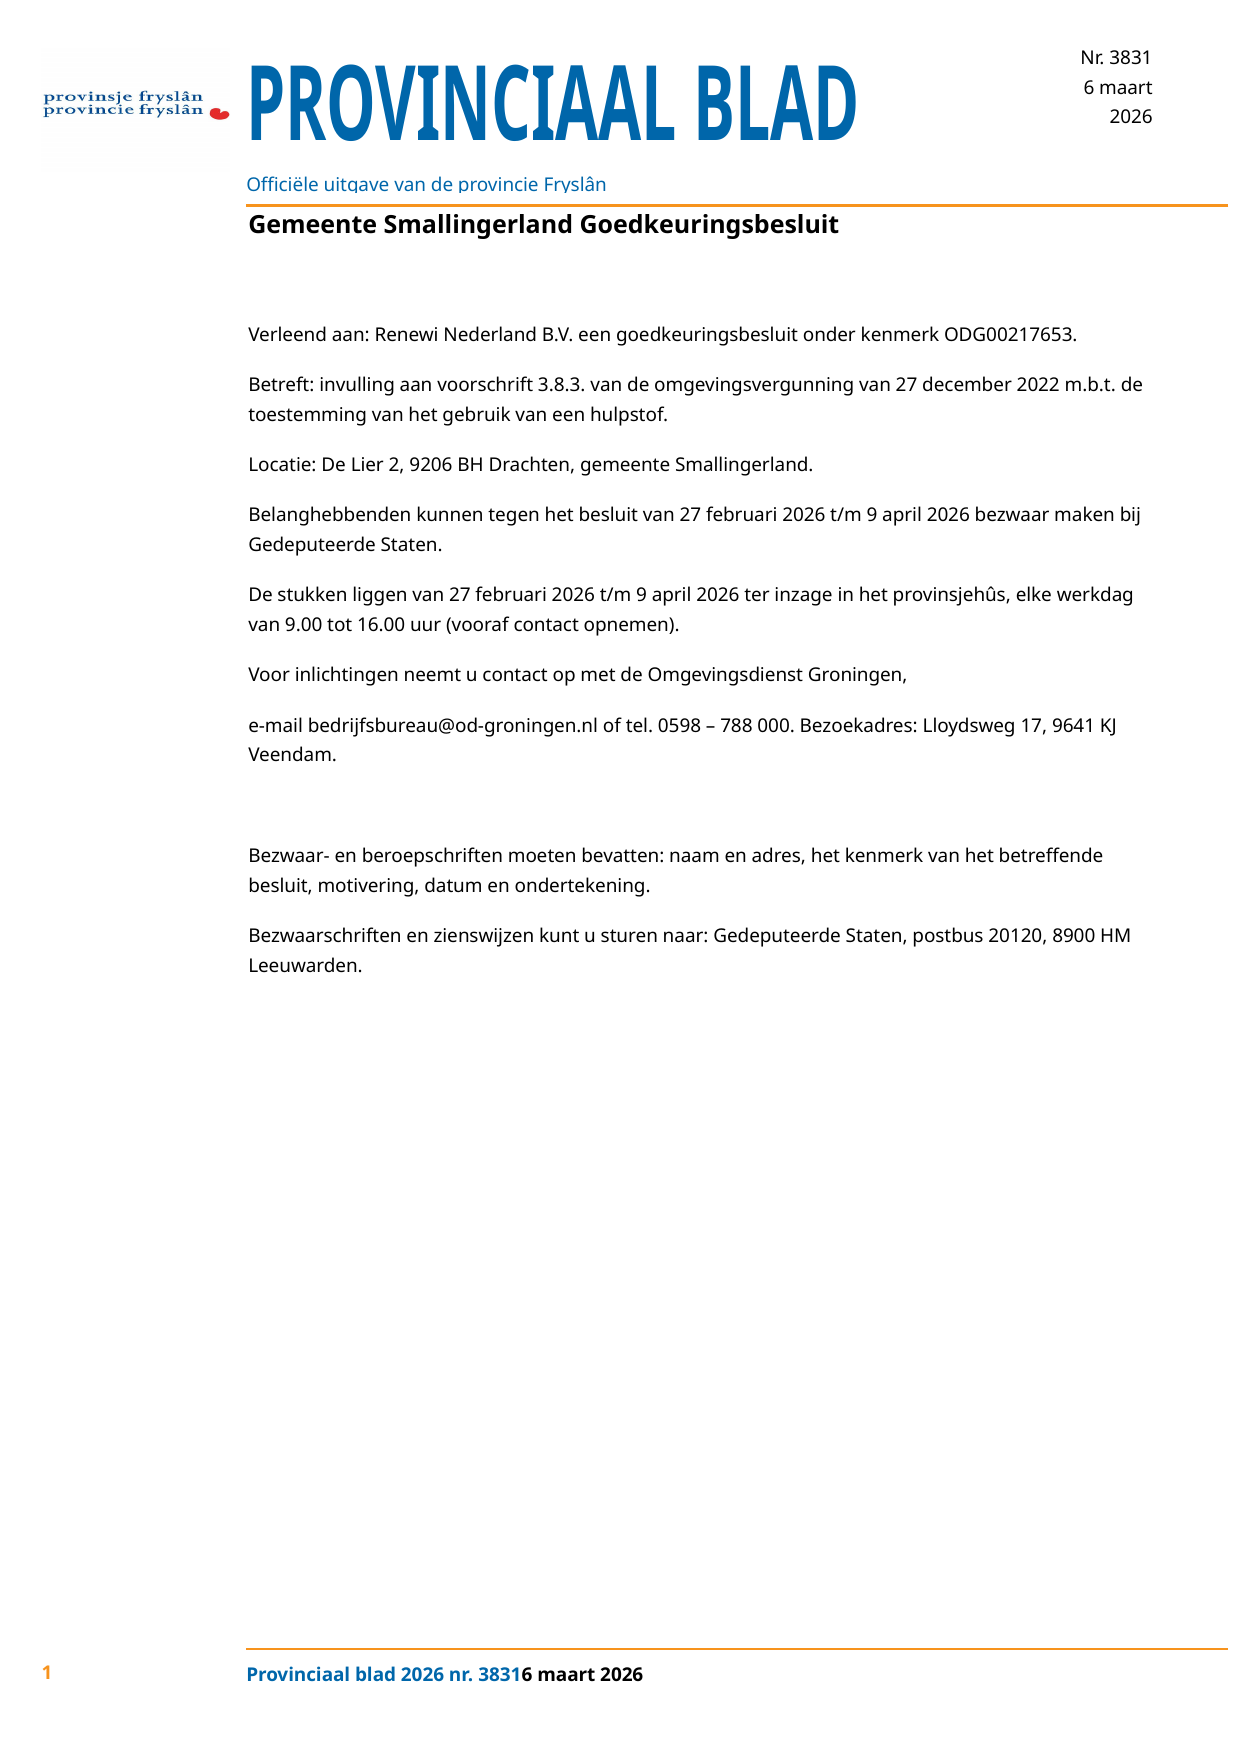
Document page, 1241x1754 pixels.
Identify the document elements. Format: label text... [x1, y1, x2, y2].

text Gemeente Smallingerland Goedkeuringsbesluit [248, 207, 1152, 241]
picture [41, 47, 231, 172]
text Belanghebbenden kunnen tegen het besluit van 27 februari 2026 t/m 9 april 2026 bezwaar maken bij Gedeputeerde Staten. [248, 502, 1152, 557]
text Verleend aan: Renewi Nederland B.V. een goedkeuringsbesluit onder kenmerk ODG00217653. [248, 321, 1152, 346]
text Locatie: De Lier 2, 9206 BH Drachten, gemeente Smallingerland. [248, 451, 1152, 477]
text Bezwaarschriften en zienswijzen kunt u sturen naar: Gedeputeerde Staten, postbus 20120, 8900 HM Leeuwarden. [248, 922, 1152, 978]
text Voor inlichtingen neemt u contact op met de Omgevingsdienst Groningen, [248, 662, 1152, 687]
text e-mail bedrijfsbureau@od-groningen.nl of tel. 0598 – 788 000. Bezoekadres: Lloydsweg 17, 9641 KJ Veendam. [248, 712, 1152, 767]
text De stukken liggen van 27 februari 2026 t/m 9 april 2026 ter inzage in het provinsjehûs, elke werkdag van 9.00 tot 16.00 uur (vooraf contact opnemen). [248, 582, 1152, 637]
text Bezwaar- en beroepschriften moeten bevatten: naam en adres, het kenmerk van het betreffende besluit, motivering, datum en ondertekening. [248, 842, 1152, 898]
text Betreft: invulling aan voorschrift 3.8.3. van de omgevingsvergunning van 27 december 2022 m.b.t. de toestemming van het gebruik van een hulpstof. [248, 371, 1152, 426]
